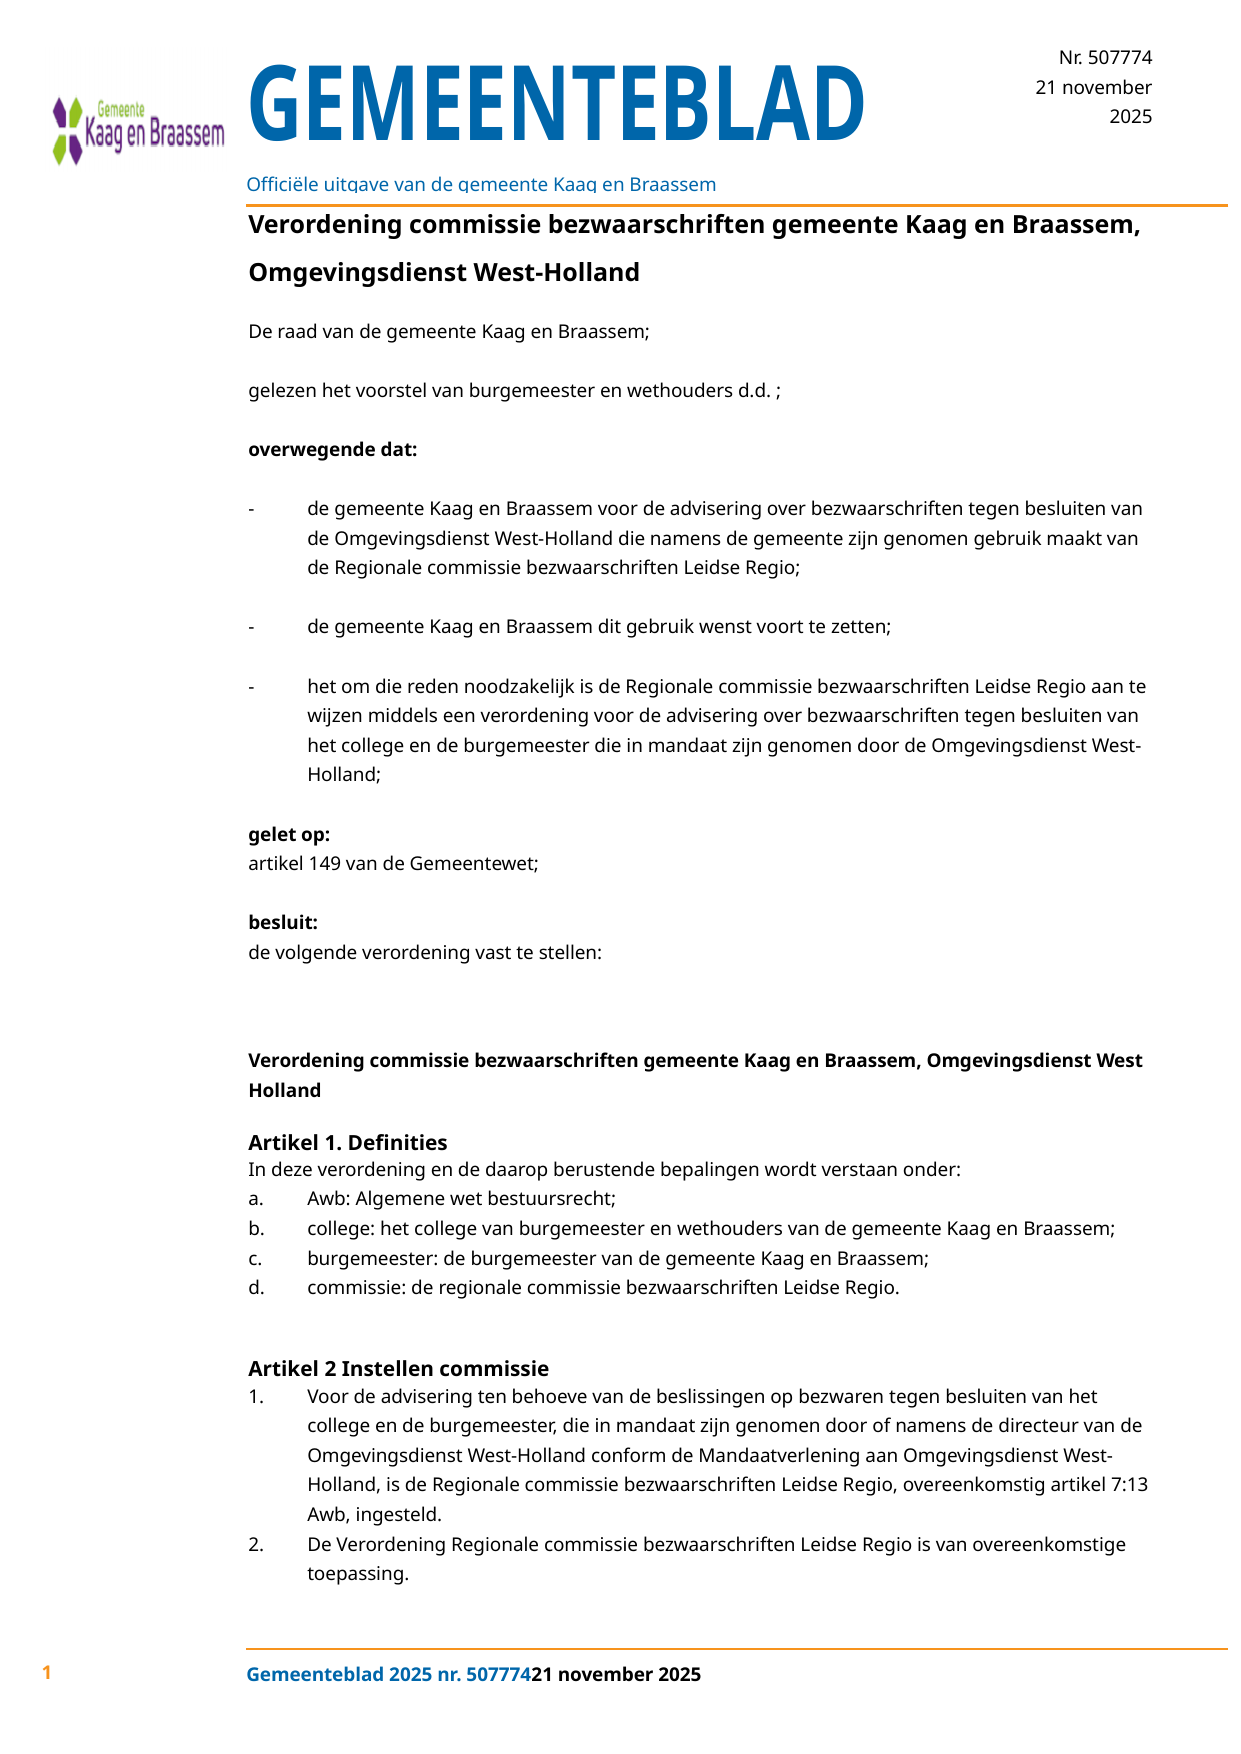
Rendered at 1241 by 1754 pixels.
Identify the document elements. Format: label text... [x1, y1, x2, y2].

picture [41, 47, 231, 172]
list college: het college van burgemeester en wethouders van de gemeente Kaag en Braassem; [248, 1215, 1152, 1241]
text In deze verordening en de daarop berustende bepalingen wordt verstaan onder: [248, 1156, 1152, 1182]
text gelet op: [248, 821, 1152, 847]
text besluit: [248, 909, 1152, 935]
text overwegende dat: [248, 436, 1152, 462]
text Artikel 2 Instellen commissie [248, 1354, 1152, 1383]
text De raad van de gemeente Kaag en Braassem; [248, 318, 1152, 344]
list de gemeente Kaag en Braassem dit gebruik wenst voort te zetten; [248, 614, 1152, 639]
list burgemeester: de burgemeester van de gemeente Kaag en Braassem; [248, 1245, 1152, 1271]
list het om die reden noodzakelijk is de Regionale commissie bezwaarschriften Leidse Regio aan te wijzen middels een verordening voor de advisering over bezwaarschriften tegen besluiten van het college en de burgemeester die in mandaat zijn genomen door de Omgevingsdienst West-Holland; [248, 673, 1152, 787]
list Awb: Algemene wet bestuursrecht; [248, 1186, 1152, 1211]
list de gemeente Kaag en Braassem voor de advisering over bezwaarschriften tegen besluiten van de Omgevingsdienst West-Holland die namens de gemeente zijn genomen gebruik maakt van de Regionale commissie bezwaarschriften Leidse Regio; [248, 495, 1152, 580]
list commissie: de regionale commissie bezwaarschriften Leidse Regio. [248, 1274, 1152, 1300]
text Artikel 1. Definities [248, 1128, 1152, 1156]
text artikel 149 van de Gemeentewet; [248, 850, 1152, 876]
text Verordening commissie bezwaarschriften gemeente Kaag en Braassem, Omgevingsdienst West-Holland [248, 207, 1152, 288]
list Voor de advisering ten behoeve van de beslissingen op bezwaren tegen besluiten van het college en de burgemeester, die in mandaat zijn genomen door of namens de directeur van de Omgevingsdienst West-Holland conform de Mandaatverlening aan Omgevingsdienst West-Holland, is de Regionale commissie bezwaarschriften Leidse Regio, overeenkomstig artikel 7:13 Awb, ingesteld. [248, 1383, 1152, 1527]
text Verordening commissie bezwaarschriften gemeente Kaag en Braassem, Omgevingsdienst West Holland [248, 1048, 1152, 1103]
list De Verordening Regionale commissie bezwaarschriften Leidse Regio is van overeenkomstige toepassing. [248, 1531, 1152, 1586]
text gelezen het voorstel van burgemeester en wethouders d.d. ; [248, 377, 1152, 403]
text de volgende verordening vast te stellen: [248, 939, 1152, 965]
